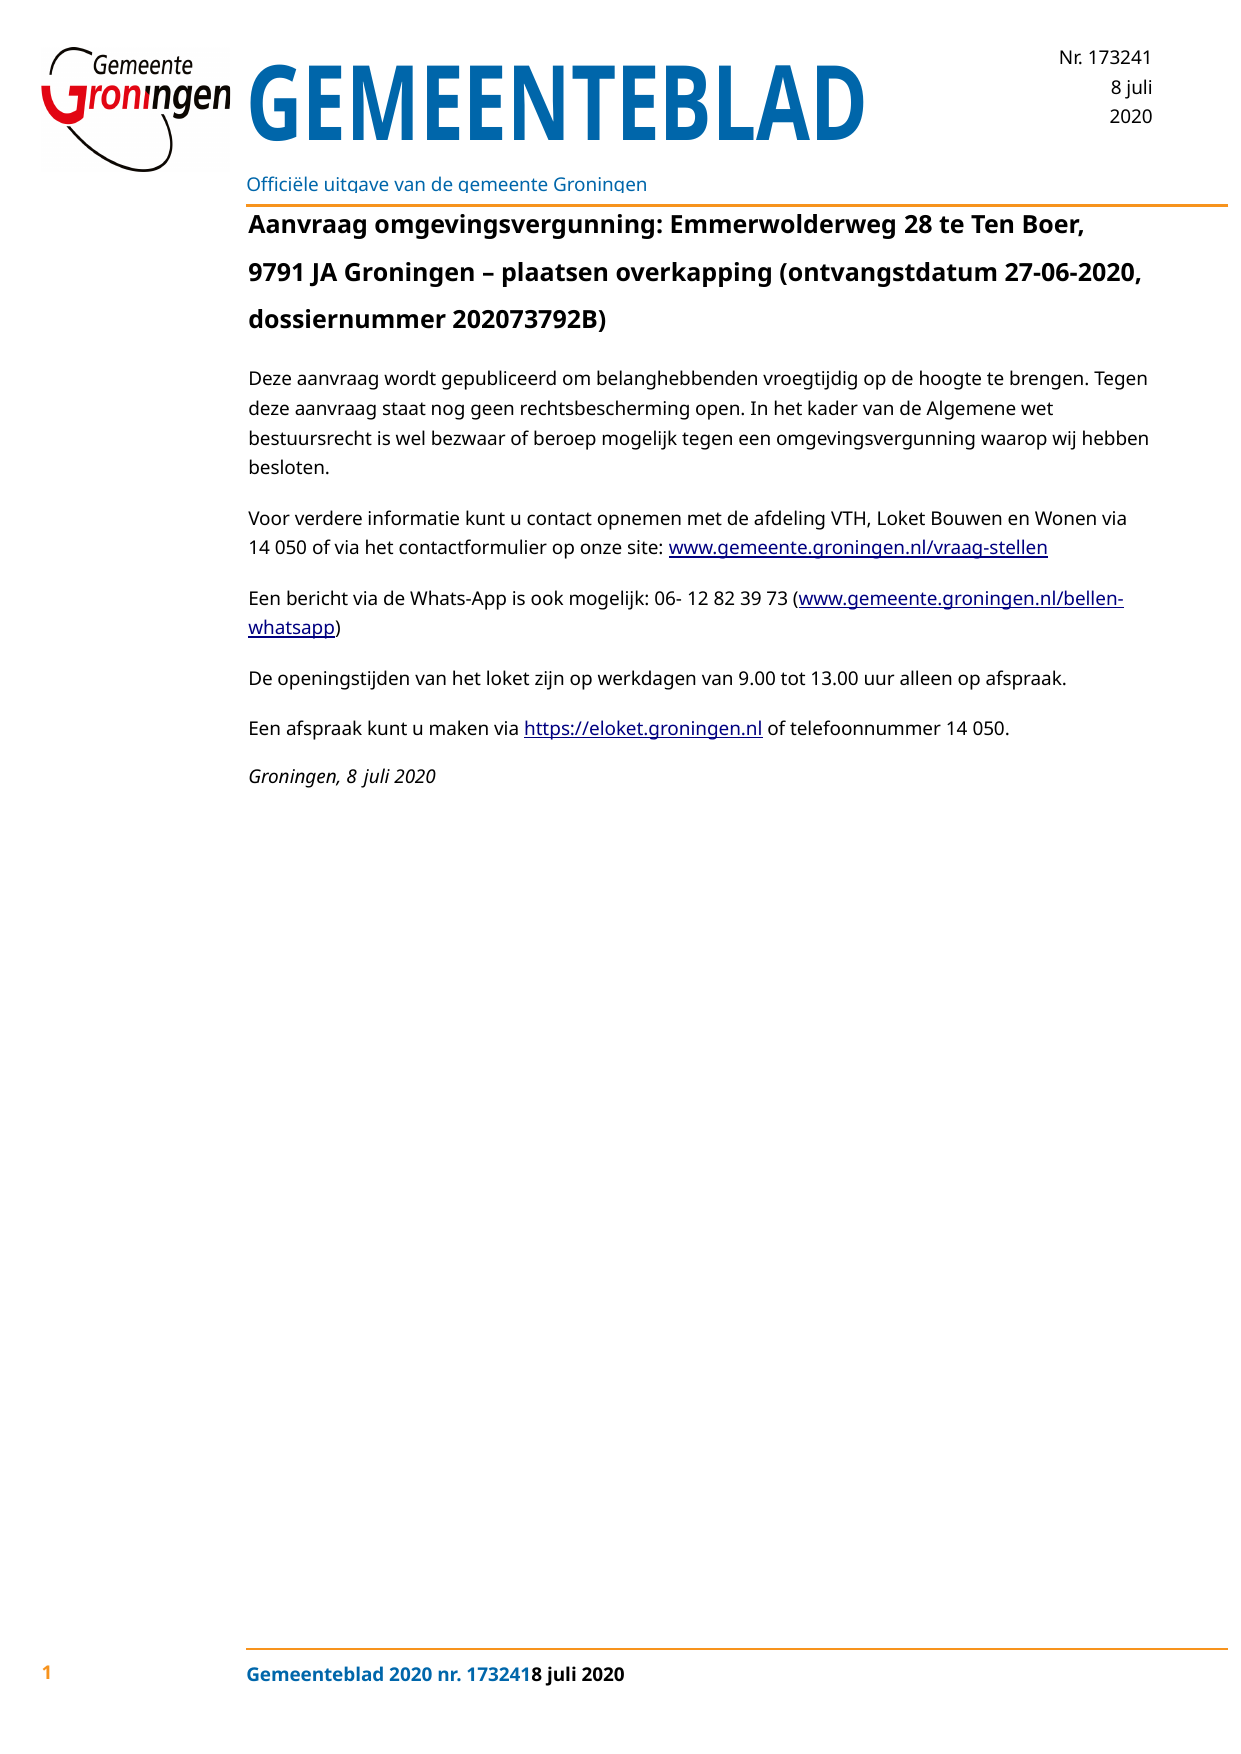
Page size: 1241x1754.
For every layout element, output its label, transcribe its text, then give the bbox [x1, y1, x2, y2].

text Aanvraag omgevingsvergunning: Emmerwolderweg 28 te Ten Boer, 9791 JA Groningen – plaatsen overkapping (ontvangstdatum 27-06-2020, dossiernummer 202073792B) [248, 207, 1152, 336]
text Voor verdere informatie kunt u contact opnemen met de afdeling VTH, Loket Bouwen en Wonen via 14 050 of via het contactformulier op onze site: www.gemeente.groningen.nl/vraag-stellen [248, 505, 1152, 560]
text Een afspraak kunt u maken via https://eloket.groningen.nl of telefoonnummer 14 050. [248, 715, 1152, 741]
text Groningen, 8 juli 2020 [248, 763, 1152, 789]
picture [41, 47, 231, 172]
text De openingstijden van het loket zijn op werkdagen van 9.00 tot 13.00 uur alleen op afspraak. [248, 665, 1152, 690]
text Deze aanvraag wordt gepubliceerd om belanghebbenden vroegtijdig op de hoogte te brengen. Tegen deze aanvraag staat nog geen rechtsbescherming open. In het kader van de Algemene wet bestuursrecht is wel bezwaar of beroep mogelijk tegen een omgevingsvergunning waarop wij hebben besloten. [248, 366, 1152, 480]
text Een bericht via de Whats-App is ook mogelijk: 06- 12 82 39 73 (www.gemeente.groningen.nl/bellen-whatsapp) [248, 585, 1152, 640]
